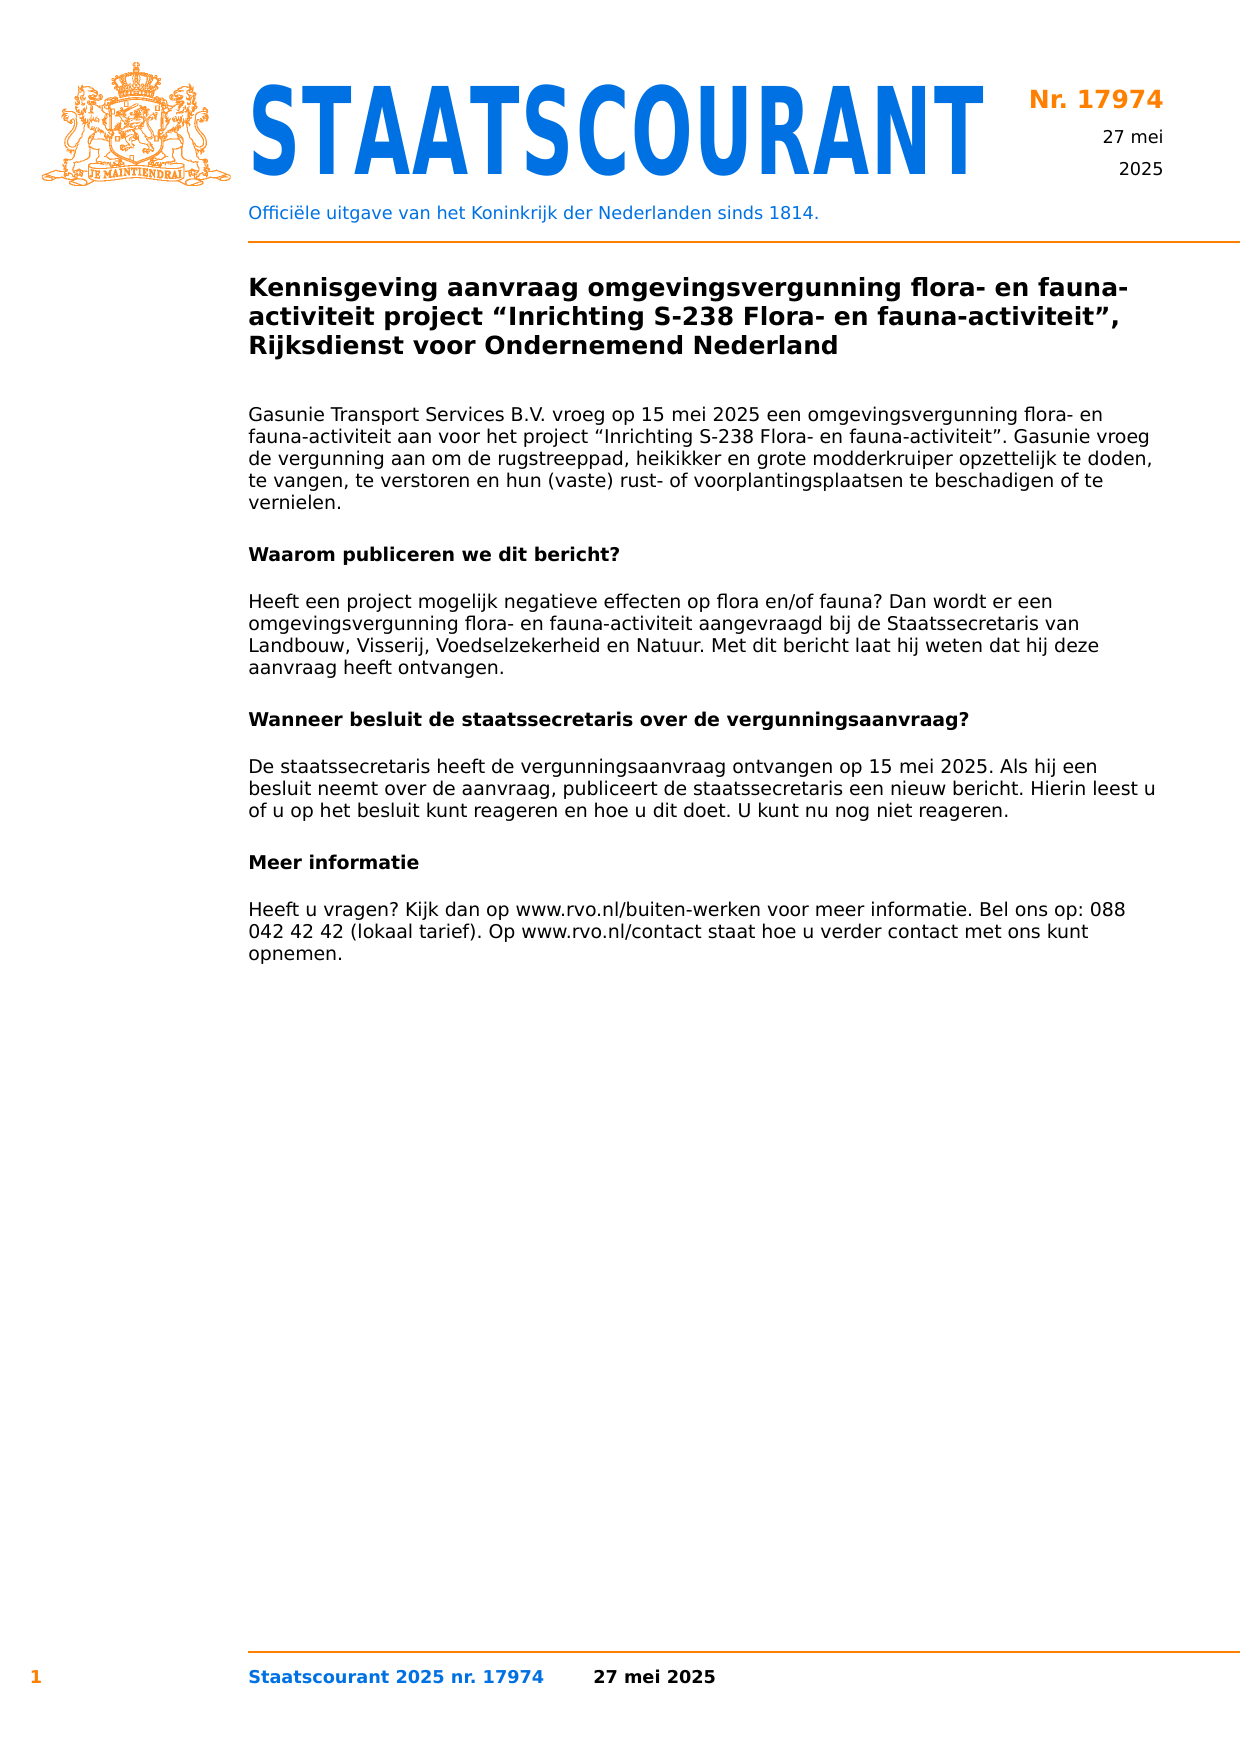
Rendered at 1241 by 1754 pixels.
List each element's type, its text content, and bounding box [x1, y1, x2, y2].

subtitle Waarom publiceren we dit bericht? [248, 544, 1163, 566]
text Heeft u vragen? Kijk dan op www.rvo.nl/buiten-werken voor meer informatie. Bel ons op: 088 042 42 42 (lokaal tarief). Op www.rvo.nl/contact staat hoe u verder contact met ons kunt opnemen. [248, 899, 1163, 965]
table_header Nr. 17974 [998, 62, 1240, 121]
table_cell 27 mei [998, 121, 1240, 153]
table_header [25, 62, 248, 241]
picture [41, 62, 231, 186]
text Gasunie Transport Services B.V. vroeg op 15 mei 2025 een omgevingsvergunning flora- en fauna-activiteit aan voor het project “Inrichting S-238 Flora- en fauna-activiteit”. Gasunie vroeg de vergunning aan om de rugstreeppad, heikikker en grote modderkruiper opzettelijk te doden, te vangen, te verstoren en hun (vaste) rust- of voorplantingsplaatsen te beschadigen of te vernielen. [248, 404, 1163, 514]
table_cell Officiële uitgave van het Koninkrijk der Nederlanden sinds 1814. [248, 203, 1240, 241]
table_cell 2025 [998, 153, 1240, 203]
text De staatssecretaris heeft de vergunningsaanvraag ontvangen op 15 mei 2025. Als hij een besluit neemt over de aanvraag, publiceert de staatssecretaris een nieuw bericht. Hierin leest u of u op het besluit kunt reageren en hoe u dit doet. U kunt nu nog niet reageren. [248, 756, 1163, 822]
text Heeft een project mogelijk negatieve effecten op flora en/of fauna? Dan wordt er een omgevingsvergunning flora- en fauna-activiteit aangevraagd bij de Staatssecretaris van Landbouw, Visserij, Voedselzekerheid en Natuur. Met dit bericht laat hij weten dat hij deze aanvraag heeft ontvangen. [248, 591, 1163, 679]
subtitle Wanneer besluit de staatssecretaris over de vergunningsaanvraag? [248, 709, 1163, 731]
subtitle Meer informatie [248, 852, 1163, 874]
subtitle Kennisgeving aanvraag omgevingsvergunning flora- en fauna-activiteit project “Inrichting S-238 Flora- en fauna-activiteit”, Rijksdienst voor Ondernemend Nederland [248, 273, 1163, 361]
table_header STAATSCOURANT [248, 62, 998, 203]
